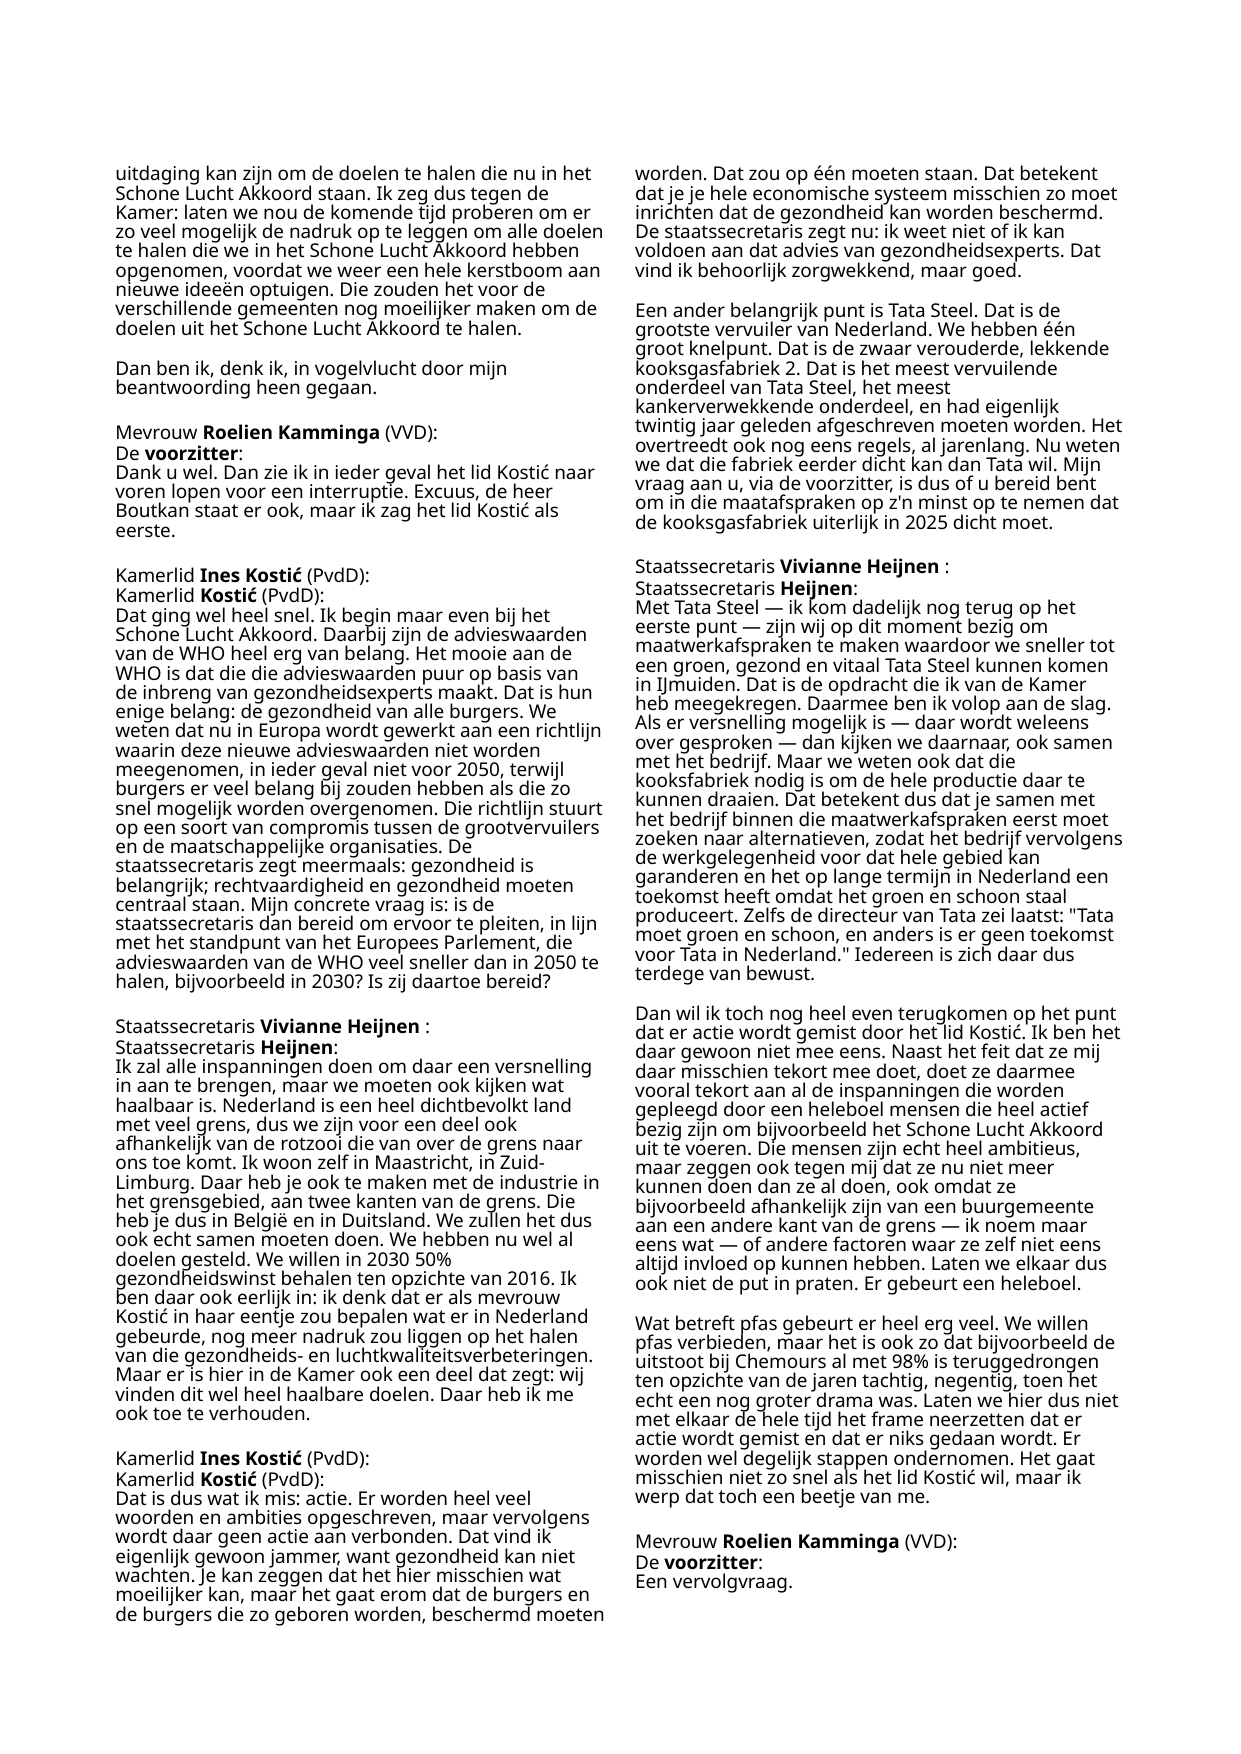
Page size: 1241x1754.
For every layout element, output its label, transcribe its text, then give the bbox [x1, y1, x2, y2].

text Een vervolgvraag. [635, 1573, 1125, 1592]
text Dan ben ik, denk ik, in vogelvlucht door mijn beantwoording heen gegaan. [115, 359, 605, 398]
text De voorzitter: [635, 1554, 1125, 1573]
text Staatssecretaris Heijnen: [115, 1039, 605, 1058]
text Mevrouw Roelien Kamminga (VVD): [635, 1528, 1125, 1554]
text Ik zal alle inspanningen doen om daar een versnelling in aan te brengen, maar we moeten ook kijken wat haalbaar is. Nederland is een heel dichtbevolkt land met veel grens, dus we zijn voor een deel ook afhankelijk van de rotzooi die van over de grens naar ons toe komt. Ik woon zelf in Maastricht, in Zuid-Limburg. Daar heb je ook te maken met de industrie in het grensgebied, aan twee kanten van de grens. Die heb je dus in België en in Duitsland. We zullen het dus ook echt samen moeten doen. We hebben nu wel al doelen gesteld. We willen in 2030 50% gezondheidswinst behalen ten opzichte van 2016. Ik ben daar ook eerlijk in: ik denk dat er als mevrouw Kostić in haar eentje zou bepalen wat er in Nederland gebeurde, nog meer nadruk zou liggen op het halen van die gezondheids- en luchtkwaliteitsverbeteringen. Maar er is hier in de Kamer ook een deel dat zegt: wij vinden dit wel heel haalbare doelen. Daar heb ik me ook toe te verhouden. [115, 1058, 605, 1424]
text Staatssecretaris Vivianne Heijnen : [635, 554, 1125, 579]
text Kamerlid Ines Kostić (PvdD): [115, 1445, 605, 1471]
text Een ander belangrijk punt is Tata Steel. Dat is de grootste vervuiler van Nederland. We hebben één groot knelpunt. Dat is de zwaar verouderde, lekkende kooksgasfabriek 2. Dat is het meest vervuilende onderdeel van Tata Steel, het meest kankerverwekkende onderdeel, en had eigenlijk twintig jaar geleden afgeschreven moeten worden. Het overtreedt ook nog eens regels, al jarenlang. Nu weten we dat die fabriek eerder dicht kan dan Tata wil. Mijn vraag aan u, via de voorzitter, is dus of u bereid bent om in die maatafspraken op z'n minst op te nemen dat de kooksgasfabriek uiterlijk in 2025 dicht moet. [635, 302, 1125, 533]
text uitdaging kan zijn om de doelen te halen die nu in het Schone Lucht Akkoord staan. Ik zeg dus tegen de Kamer: laten we nou de komende tijd proberen om er zo veel mogelijk de nadruk op te leggen om alle doelen te halen die we in het Schone Lucht Akkoord hebben opgenomen, voordat we weer een hele kerstboom aan nieuwe ideeën optuigen. Die zouden het voor de verschillende gemeenten nog moeilijker maken om de doelen uit het Schone Lucht Akkoord te halen. [115, 165, 605, 339]
text Staatssecretaris Vivianne Heijnen : [115, 1013, 605, 1039]
text Dat is dus wat ik mis: actie. Er worden heel veel woorden en ambities opgeschreven, maar vervolgens wordt daar geen actie aan verbonden. Dat vind ik eigenlijk gewoon jammer, want gezondheid kan niet wachten. Je kan zeggen dat het hier misschien wat moeilijker kan, maar het gaat erom dat de burgers en de burgers die zo geboren worden, beschermd moeten [115, 1490, 605, 1625]
text De voorzitter: [115, 444, 605, 464]
text Kamerlid Ines Kostić (PvdD): [115, 562, 605, 587]
text Staatssecretaris Heijnen: [635, 579, 1125, 599]
text Kamerlid Kostić (PvdD): [115, 587, 605, 607]
text Kamerlid Kostić (PvdD): [115, 1471, 605, 1490]
text Met Tata Steel — ik kom dadelijk nog terug op het eerste punt — zijn wij op dit moment bezig om maatwerkafspraken te maken waardoor we sneller tot een groen, gezond en vitaal Tata Steel kunnen komen in IJmuiden. Dat is de opdracht die ik van de Kamer heb meegekregen. Daarmee ben ik volop aan de slag. Als er versnelling mogelijk is — daar wordt weleens over gesproken — dan kijken we daarnaar, ook samen met het bedrijf. Maar we weten ook dat die kooksfabriek nodig is om de hele productie daar te kunnen draaien. Dat betekent dus dat je samen met het bedrijf binnen die maatwerkafspraken eerst moet zoeken naar alternatieven, zodat het bedrijf vervolgens de werkgelegenheid voor dat hele gebied kan garanderen en het op lange termijn in Nederland een toekomst heeft omdat het groen en schoon staal produceert. Zelfs de directeur van Tata zei laatst: "Tata moet groen en schoon, en anders is er geen toekomst voor Tata in Nederland." Iedereen is zich daar dus terdege van bewust. [635, 599, 1125, 984]
text Dan wil ik toch nog heel even terugkomen op het punt dat er actie wordt gemist door het lid Kostić. Ik ben het daar gewoon niet mee eens. Naast het feit dat ze mij daar misschien tekort mee doet, doet ze daarmee vooral tekort aan al de inspanningen die worden gepleegd door een heleboel mensen die heel actief bezig zijn om bijvoorbeeld het Schone Lucht Akkoord uit te voeren. Die mensen zijn echt heel ambitieus, maar zeggen ook tegen mij dat ze nu niet meer kunnen doen dan ze al doen, ook omdat ze bijvoorbeeld afhankelijk zijn van een buurgemeente aan een andere kant van de grens — ik noem maar eens wat — of andere factoren waar ze zelf niet eens altijd invloed op kunnen hebben. Laten we elkaar dus ook niet de put in praten. Er gebeurt een heleboel. [635, 1005, 1125, 1294]
text Mevrouw Roelien Kamminga (VVD): [115, 419, 605, 444]
text Dank u wel. Dan zie ik in ieder geval het lid Kostić naar voren lopen voor een interruptie. Excuus, de heer Boutkan staat er ook, maar ik zag het lid Kostić als eerste. [115, 464, 605, 541]
text worden. Dat zou op één moeten staan. Dat betekent dat je je hele economische systeem misschien zo moet inrichten dat de gezondheid kan worden beschermd. De staatssecretaris zegt nu: ik weet niet of ik kan voldoen aan dat advies van gezondheidsexperts. Dat vind ik behoorlijk zorgwekkend, maar goed. [635, 165, 1125, 281]
text Dat ging wel heel snel. Ik begin maar even bij het Schone Lucht Akkoord. Daarbij zijn de advieswaarden van de WHO heel erg van belang. Het mooie aan de WHO is dat die die advieswaarden puur op basis van de inbreng van gezondheidsexperts maakt. Dat is hun enige belang: de gezondheid van alle burgers. We weten dat nu in Europa wordt gewerkt aan een richtlijn waarin deze nieuwe advieswaarden niet worden meegenomen, in ieder geval niet voor 2050, terwijl burgers er veel belang bij zouden hebben als die zo snel mogelijk worden overgenomen. Die richtlijn stuurt op een soort van compromis tussen de grootvervuilers en de maatschappelijke organisaties. De staatssecretaris zegt meermaals: gezondheid is belangrijk; rechtvaardigheid en gezondheid moeten centraal staan. Mijn concrete vraag is: is de staatssecretaris dan bereid om ervoor te pleiten, in lijn met het standpunt van het Europees Parlement, die advieswaarden van de WHO veel sneller dan in 2050 te halen, bijvoorbeeld in 2030? Is zij daartoe bereid? [115, 607, 605, 992]
text Wat betreft pfas gebeurt er heel erg veel. We willen pfas verbieden, maar het is ook zo dat bijvoorbeeld de uitstoot bij Chemours al met 98% is teruggedrongen ten opzichte van de jaren tachtig, negentig, toen het echt een nog groter drama was. Laten we hier dus niet met elkaar de hele tijd het frame neerzetten dat er actie wordt gemist en dat er niks gedaan wordt. Er worden wel degelijk stappen ondernomen. Het gaat misschien niet zo snel als het lid Kostić wil, maar ik werp dat toch een beetje van me. [635, 1315, 1125, 1507]
